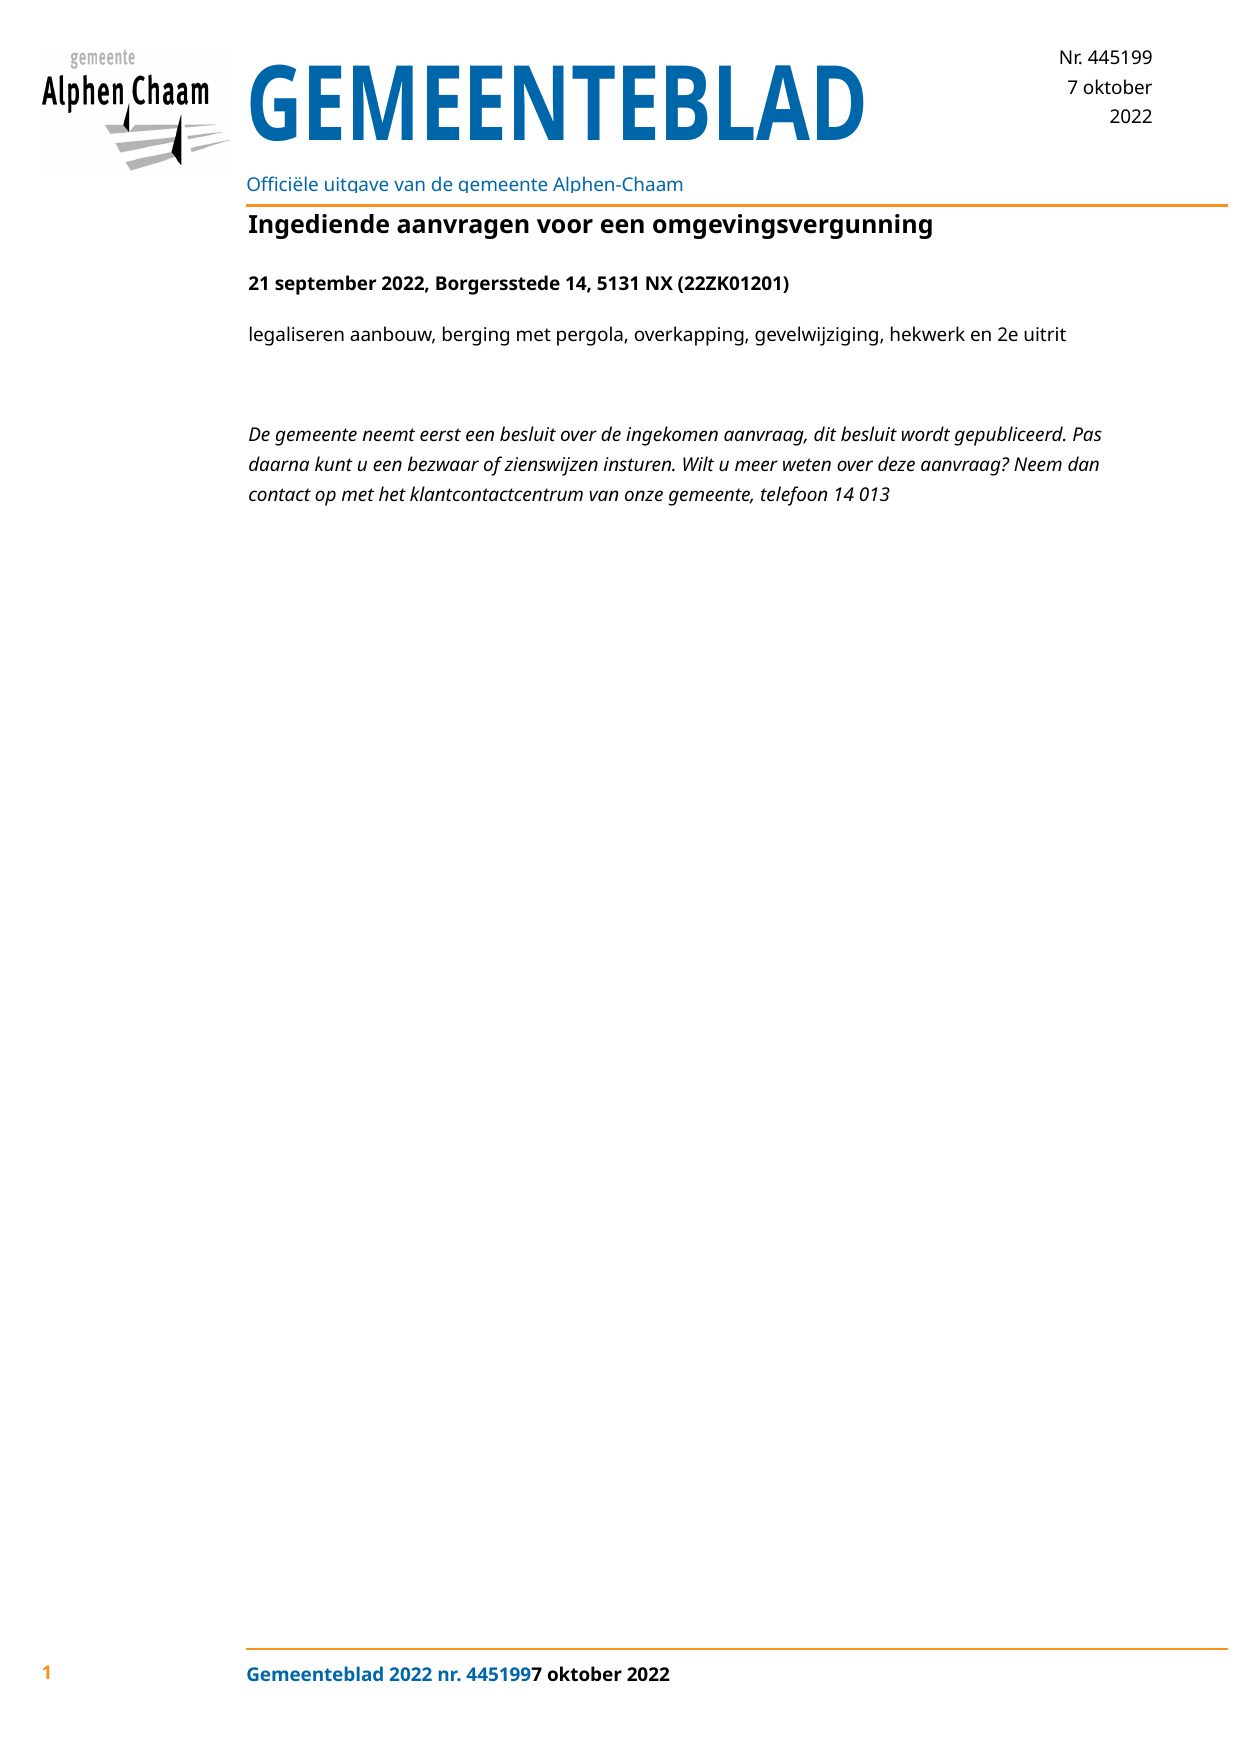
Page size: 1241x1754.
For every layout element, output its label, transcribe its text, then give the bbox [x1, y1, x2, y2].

text Ingediende aanvragen voor een omgevingsvergunning [248, 207, 1152, 241]
text legaliseren aanbouw, berging met pergola, overkapping, gevelwijziging, hekwerk en 2e uitrit [248, 321, 1152, 346]
text De gemeente neemt eerst een besluit over de ingekomen aanvraag, dit besluit wordt gepubliceerd. Pas daarna kunt u een bezwaar of zienswijzen insturen. Wilt u meer weten over deze aanvraag? Neem dan contact op met het klantcontactcentrum van onze gemeente, telefoon 14 013 [248, 422, 1152, 506]
picture [41, 47, 231, 172]
text 21 september 2022, Borgersstede 14, 5131 NX (22ZK01201) [248, 270, 1152, 296]
